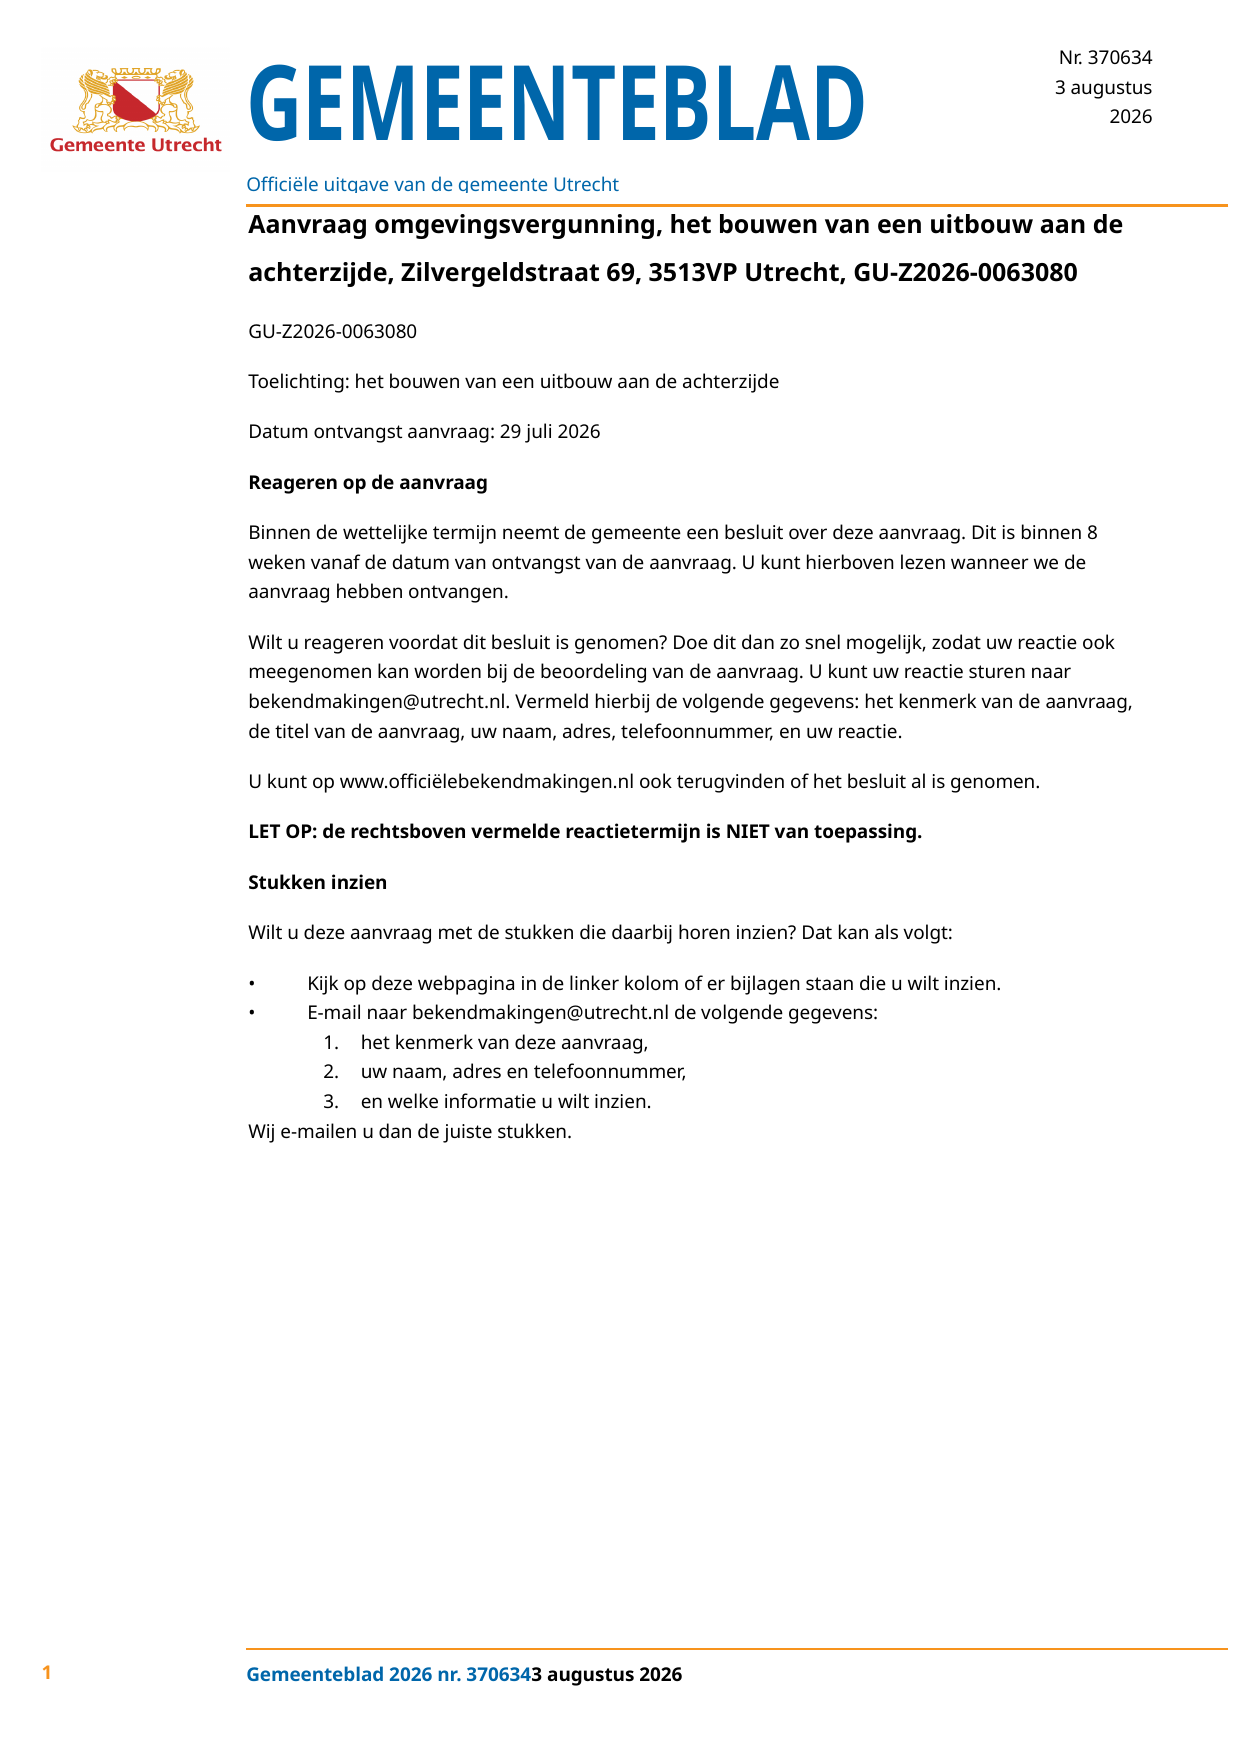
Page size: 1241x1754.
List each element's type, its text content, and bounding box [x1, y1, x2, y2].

text Toelichting: het bouwen van een uitbouw aan de achterzijde [248, 368, 1152, 394]
text U kunt op www.officiëlebekendmakingen.nl ook terugvinden of het besluit al is genomen. [248, 768, 1152, 794]
text Wilt u deze aanvraag met de stukken die daarbij horen inzien? Dat kan als volgt: [248, 919, 1152, 945]
list E-mail naar bekendmakingen@utrecht.nl de volgende gegevens: [248, 999, 1152, 1025]
text Datum ontvangst aanvraag: 29 juli 2026 [248, 419, 1152, 444]
picture [41, 47, 231, 172]
text LET OP: de rechtsboven vermelde reactietermijn is NIET van toepassing. [248, 819, 1152, 844]
list het kenmerk van deze aanvraag, [323, 1029, 1152, 1055]
text Wij e-mailen u dan de juiste stukken. [248, 1118, 1152, 1144]
list uw naam, adres en telefoonnummer, [323, 1059, 1152, 1084]
text Binnen de wettelijke termijn neemt de gemeente een besluit over deze aanvraag. Dit is binnen 8 weken vanaf de datum van ontvangst van de aanvraag. U kunt hierboven lezen wanneer we de aanvraag hebben ontvangen. [248, 519, 1152, 604]
text Reageren op de aanvraag [248, 469, 1152, 495]
list Kijk op deze webpagina in de linker kolom of er bijlagen staan die u wilt inzien. [248, 970, 1152, 996]
text GU-Z2026-0063080 [248, 318, 1152, 344]
list en welke informatie u wilt inzien. [323, 1088, 1152, 1114]
text Wilt u reageren voordat dit besluit is genomen? Doe dit dan zo snel mogelijk, zodat uw reactie ook meegenomen kan worden bij de beoordeling van de aanvraag. U kunt uw reactie sturen naar bekendmakingen@utrecht.nl. Vermeld hierbij de volgende gegevens: het kenmerk van de aanvraag, de titel van de aanvraag, uw naam, adres, telefoonnummer, en uw reactie. [248, 629, 1152, 744]
text Stukken inzien [248, 869, 1152, 895]
text Aanvraag omgevingsvergunning, het bouwen van een uitbouw aan de achterzijde, Zilvergeldstraat 69, 3513VP Utrecht, GU-Z2026-0063080 [248, 207, 1152, 288]
